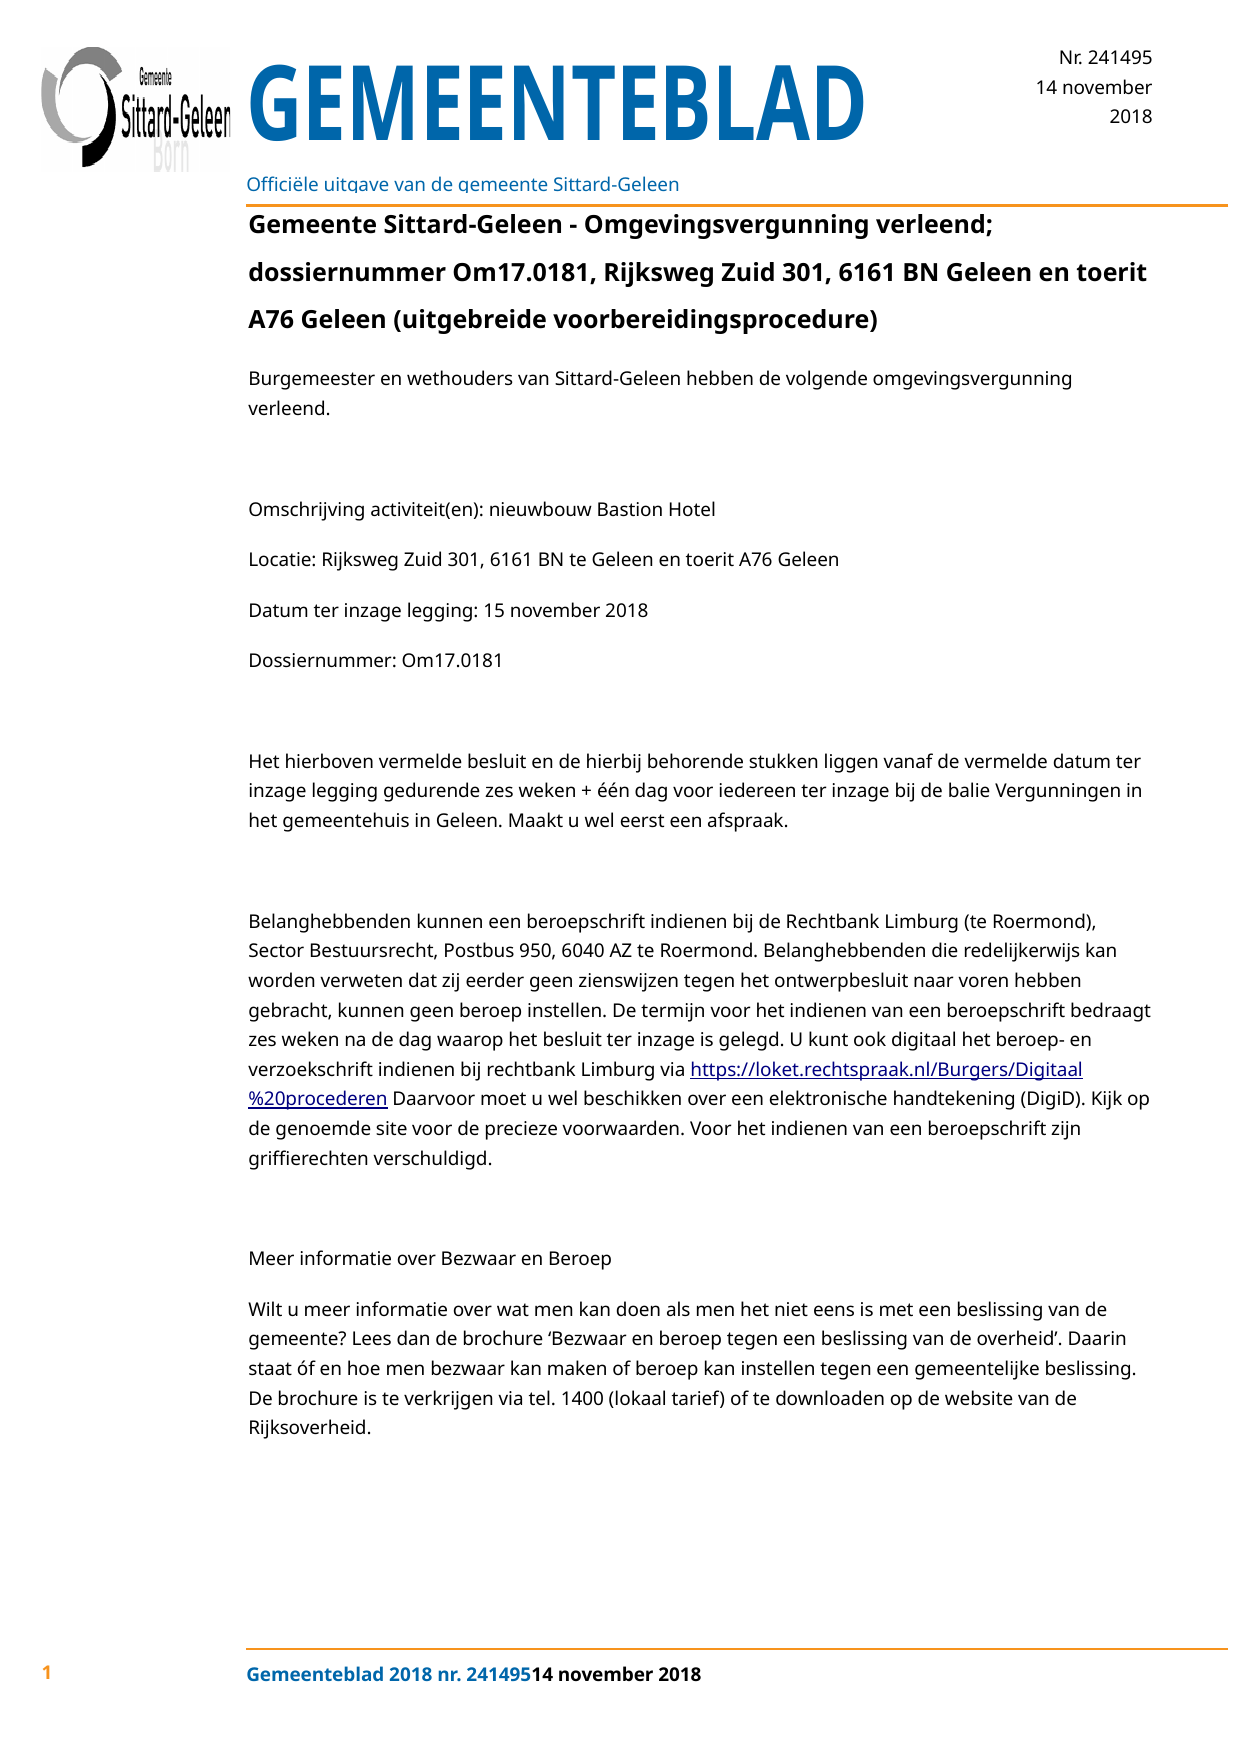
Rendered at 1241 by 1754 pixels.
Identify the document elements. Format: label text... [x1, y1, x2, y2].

text Burgemeester en wethouders van Sittard-Geleen hebben de volgende omgevingsvergunning verleend. [248, 366, 1152, 421]
text Locatie: Rijksweg Zuid 301, 6161 BN te Geleen en toerit A76 Geleen [248, 546, 1152, 572]
text Meer informatie over Bezwaar en Beroep [248, 1246, 1152, 1271]
text Wilt u meer informatie over wat men kan doen als men het niet eens is met een beslissing van de gemeente? Lees dan de brochure ‘Bezwaar en beroep tegen een beslissing van de overheid’. Daarin staat óf en hoe men bezwaar kan maken of beroep kan instellen tegen een gemeentelijke beslissing. De brochure is te verkrijgen via tel. 1400 (lokaal tarief) of te downloaden op de website van de Rijksoverheid. [248, 1296, 1152, 1440]
text Dossiernummer: Om17.0181 [248, 647, 1152, 673]
text Datum ter inzage legging: 15 november 2018 [248, 597, 1152, 622]
text Het hierboven vermelde besluit en de hierbij behorende stukken liggen vanaf de vermelde datum ter inzage legging gedurende zes weken + één dag voor iedereen ter inzage bij de balie Vergunningen in het gemeentehuis in Geleen. Maakt u wel eerst een afspraak. [248, 748, 1152, 833]
text Belanghebbenden kunnen een beroepschrift indienen bij de Rechtbank Limburg (te Roermond), Sector Bestuursrecht, Postbus 950, 6040 AZ te Roermond. Belanghebbenden die redelijkerwijs kan worden verweten dat zij eerder geen zienswijzen tegen het ontwerpbesluit naar voren hebben gebracht, kunnen geen beroep instellen. De termijn voor het indienen van een beroepschrift bedraagt zes weken na de dag waarop het besluit ter inzage is gelegd. U kunt ook digitaal het beroep- en verzoekschrift indienen bij rechtbank Limburg via https://loket.rechtspraak.nl/Burgers/Digitaal%20procederen Daarvoor moet u wel beschikken over een elektronische handtekening (DigiD). Kijk op de genoemde site voor de precieze voorwaarden. Voor het indienen van een beroepschrift zijn griffierechten verschuldigd. [248, 908, 1152, 1170]
picture [41, 47, 231, 172]
text Omschrijving activiteit(en): nieuwbouw Bastion Hotel [248, 496, 1152, 522]
text Gemeente Sittard-Geleen - Omgevingsvergunning verleend; dossiernummer Om17.0181, Rijksweg Zuid 301, 6161 BN Geleen en toerit A76 Geleen (uitgebreide voorbereidingsprocedure) [248, 207, 1152, 336]
